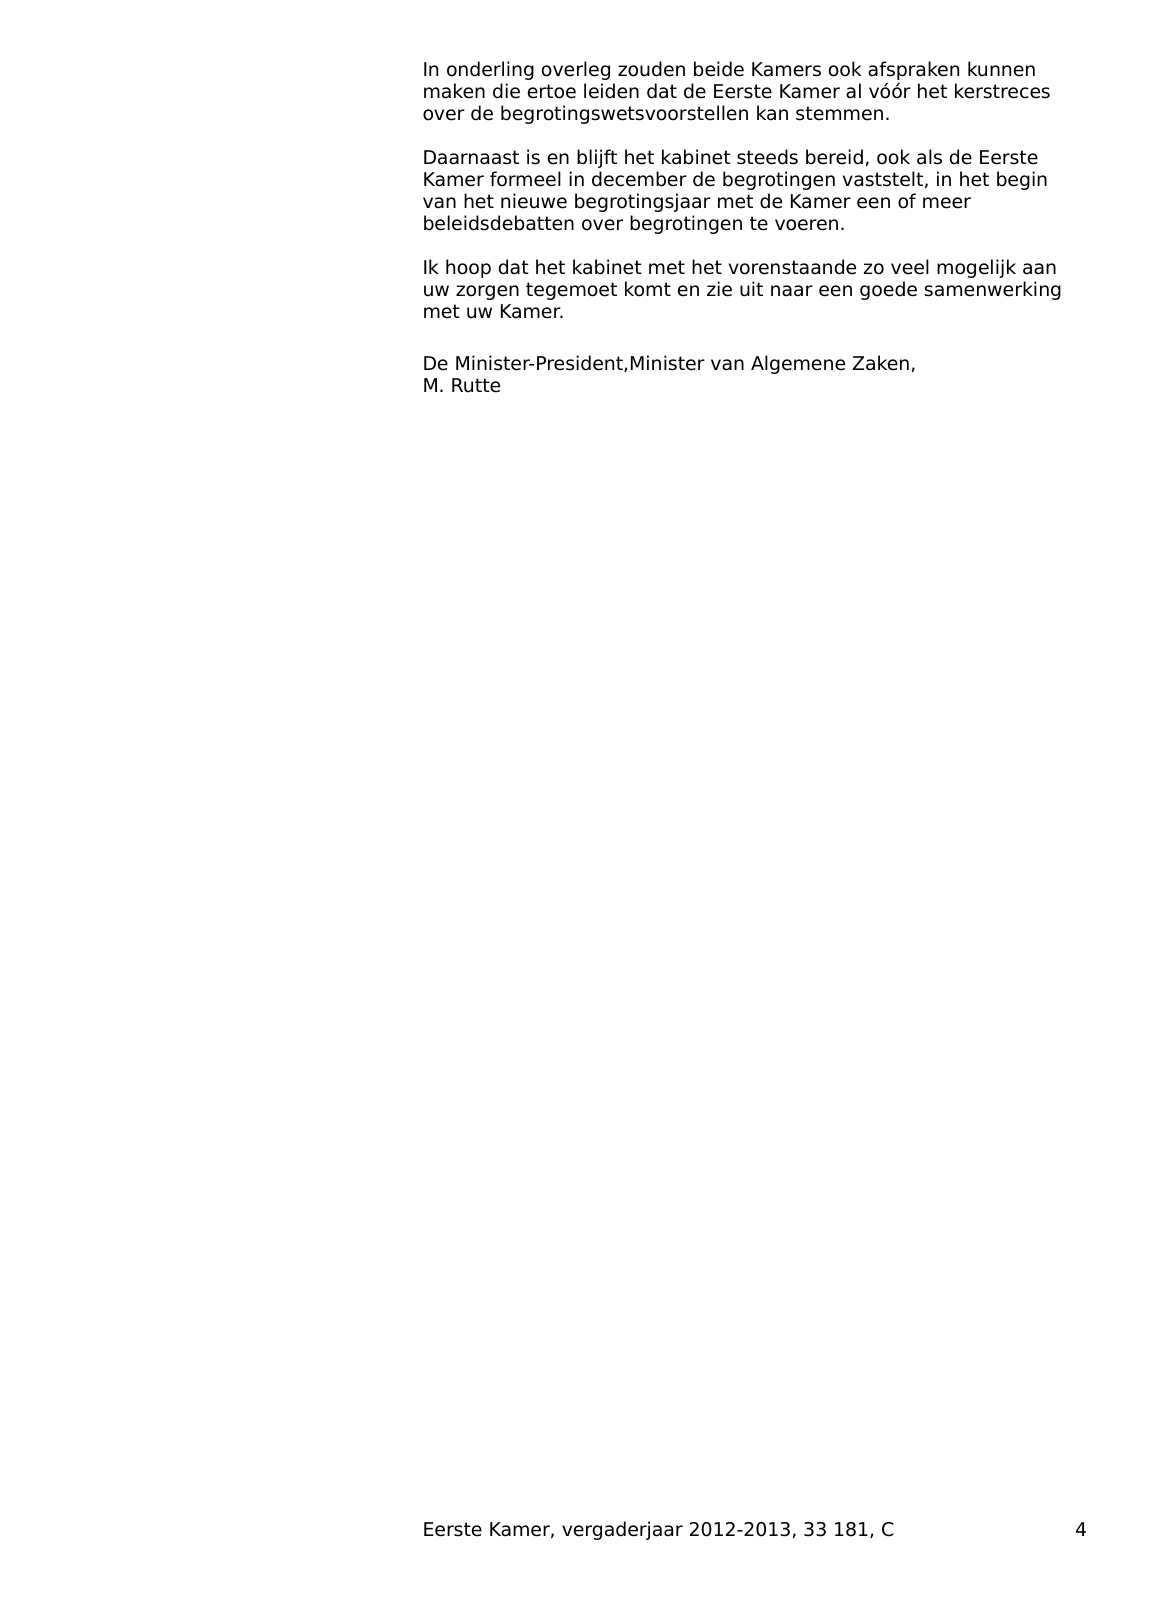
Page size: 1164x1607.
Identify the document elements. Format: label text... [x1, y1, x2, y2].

text In onderling overleg zouden beide Kamers ook afspraken kunnen maken die ertoe leiden dat de Eerste Kamer al vóór het kerstreces over de begrotingswetsvoorstellen kan stemmen. [422, 59, 1087, 125]
text Daarnaast is en blijft het kabinet steeds bereid, ook als de Eerste Kamer formeel in december de begrotingen vaststelt, in het begin van het nieuwe begrotingsjaar met de Kamer een of meer beleidsdebatten over begrotingen te voeren. [422, 147, 1087, 235]
text Ik hoop dat het kabinet met het vorenstaande zo veel mogelijk aan uw zorgen tegemoet komt en zie uit naar een goede samenwerking met uw Kamer. [422, 257, 1087, 323]
text De Minister-President,Minister van Algemene Zaken, M. Rutte [422, 353, 1087, 397]
